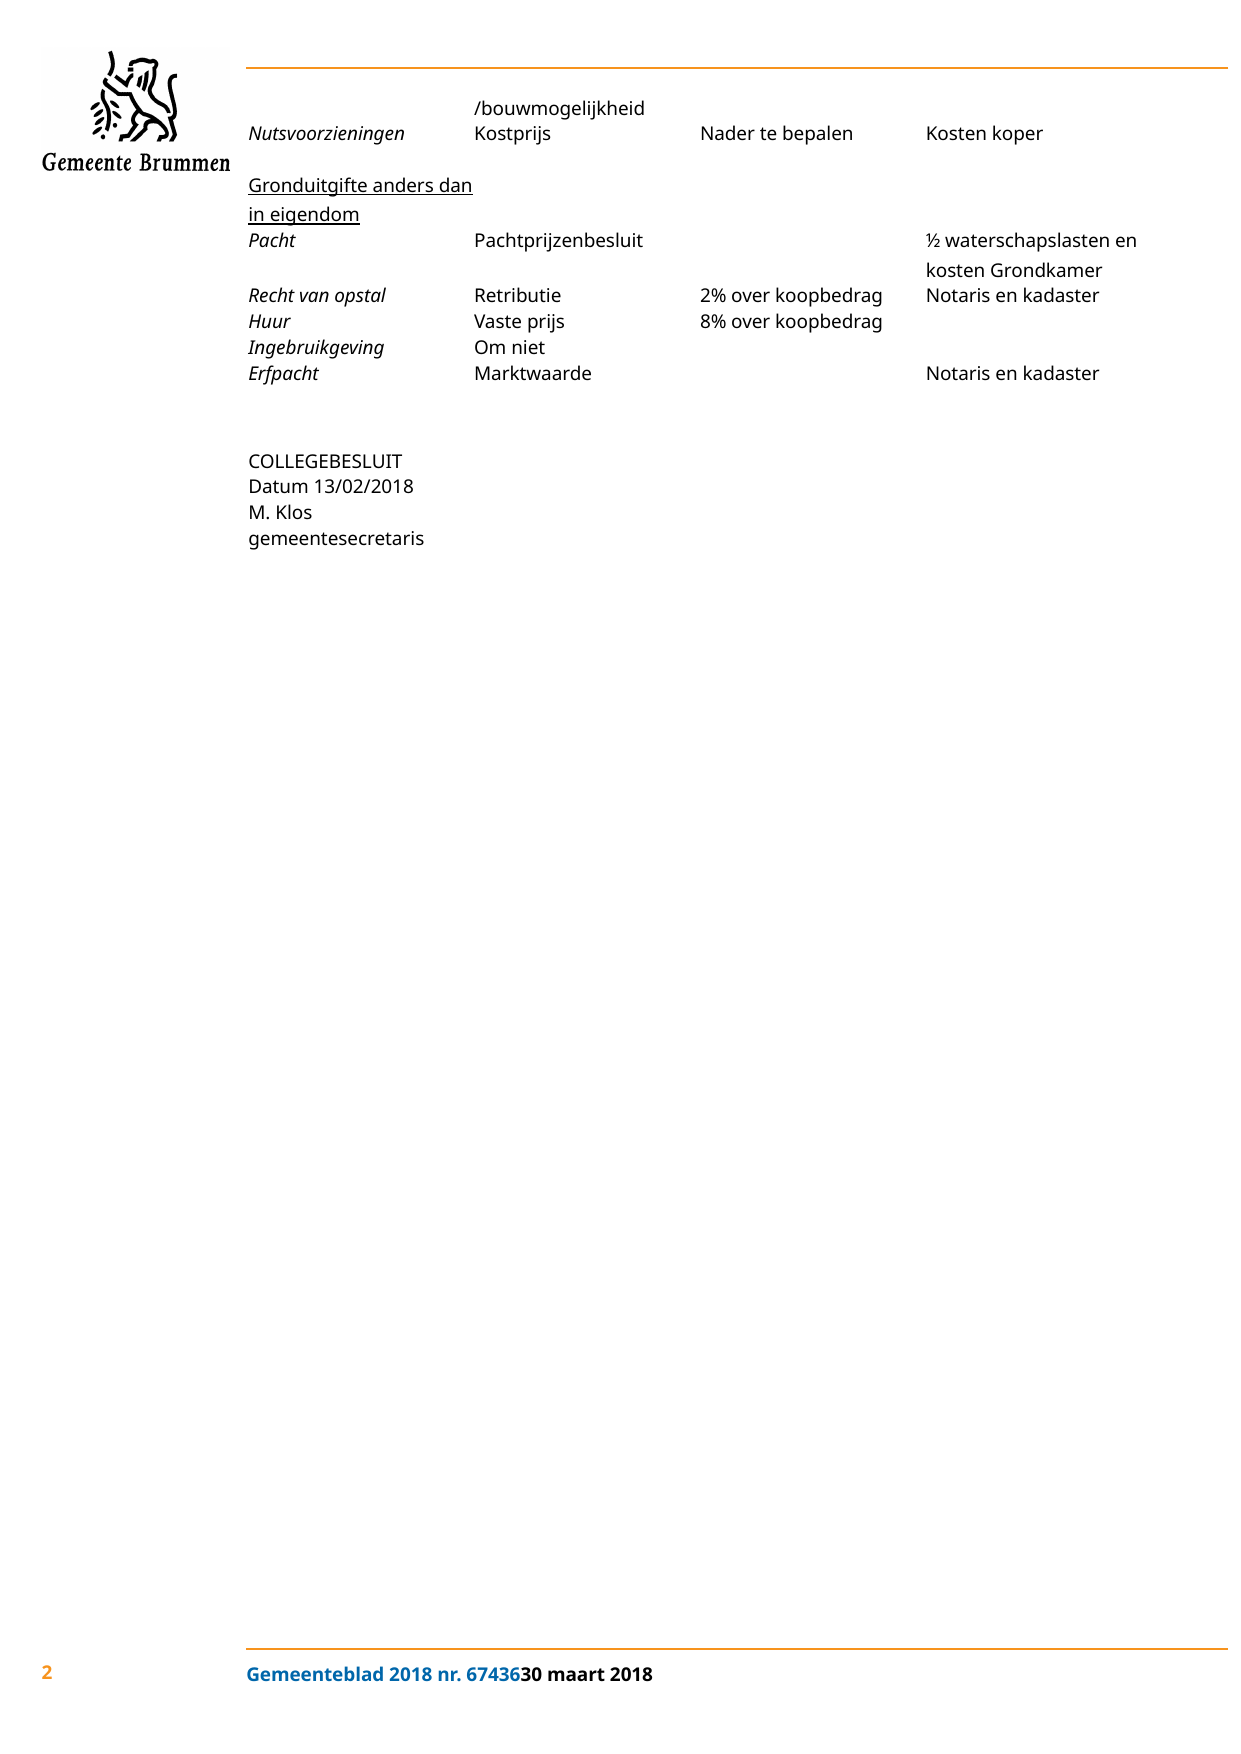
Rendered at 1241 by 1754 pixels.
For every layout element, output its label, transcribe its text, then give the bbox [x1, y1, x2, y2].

table_cell [700, 334, 926, 360]
table_cell 2% over koopbedrag [700, 283, 926, 308]
text COLLEGEBESLUIT [248, 448, 1152, 474]
table_cell Kostprijs [474, 121, 700, 146]
table_cell Gronduitgifte anders dan in eigendom [248, 172, 474, 227]
table_cell Pacht [248, 227, 474, 283]
table_cell Vaste prijs [474, 308, 700, 334]
table_cell Nader te bepalen [700, 121, 926, 146]
table_cell [700, 172, 926, 227]
table_cell ½ waterschapslasten en kosten Grondkamer [926, 227, 1152, 283]
table_cell Retributie [474, 283, 700, 308]
text Datum 13/02/2018 [248, 474, 1152, 499]
table_cell 8% over koopbedrag [700, 308, 926, 334]
table_cell Notaris en kadaster [926, 283, 1152, 308]
picture [41, 47, 231, 172]
table_cell /bouwmogelijkheid [474, 95, 700, 121]
table_cell [474, 146, 700, 172]
table_cell Nutsvoorzieningen [248, 121, 474, 146]
table_cell Ingebruikgeving [248, 334, 474, 360]
table_cell [700, 227, 926, 283]
table_cell [248, 146, 474, 172]
table_cell [926, 308, 1152, 334]
table_cell Erfpacht [248, 360, 474, 386]
table_cell Notaris en kadaster [926, 360, 1152, 386]
table_cell [474, 172, 700, 227]
table_cell Huur [248, 308, 474, 334]
text gemeentesecretaris [248, 525, 1152, 551]
table_cell Marktwaarde [474, 360, 700, 386]
table_cell Om niet [474, 334, 700, 360]
table_cell Kosten koper [926, 121, 1152, 146]
table_cell [700, 95, 926, 121]
table_cell [926, 146, 1152, 172]
table_cell Pachtprijzenbesluit [474, 227, 700, 283]
text M. Klos [248, 499, 1152, 525]
table_cell [926, 334, 1152, 360]
table_cell [926, 95, 1152, 121]
table_cell [248, 95, 474, 121]
table_cell [700, 360, 926, 386]
table_cell [700, 146, 926, 172]
table_cell Recht van opstal [248, 283, 474, 308]
table_cell [926, 172, 1152, 227]
